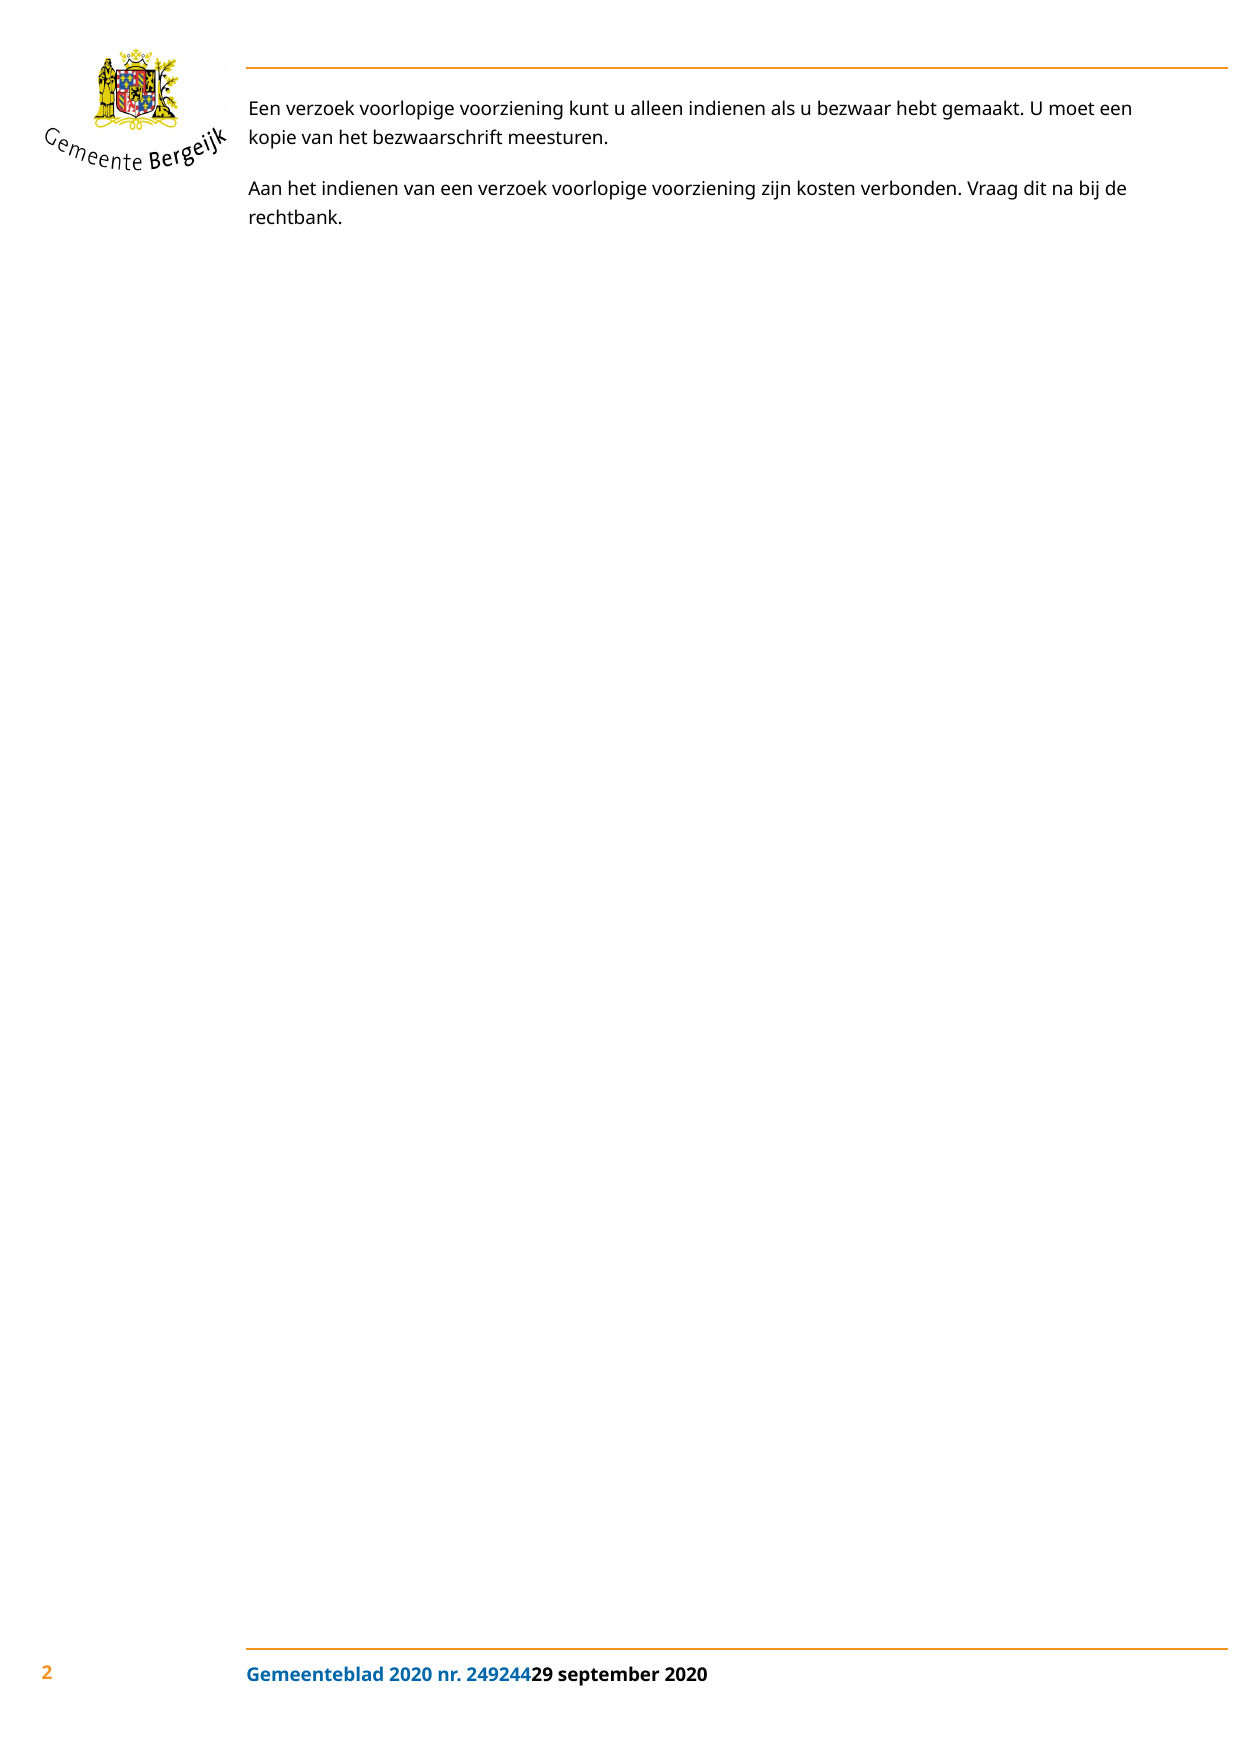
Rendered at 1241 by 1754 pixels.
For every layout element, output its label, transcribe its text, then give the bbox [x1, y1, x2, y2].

text Aan het indienen van een verzoek voorlopige voorziening zijn kosten verbonden. Vraag dit na bij de rechtbank. [248, 175, 1152, 230]
text Een verzoek voorlopige voorziening kunt u alleen indienen als u bezwaar hebt gemaakt. U moet een kopie van het bezwaarschrift meesturen. [248, 95, 1152, 150]
picture [41, 47, 231, 172]
